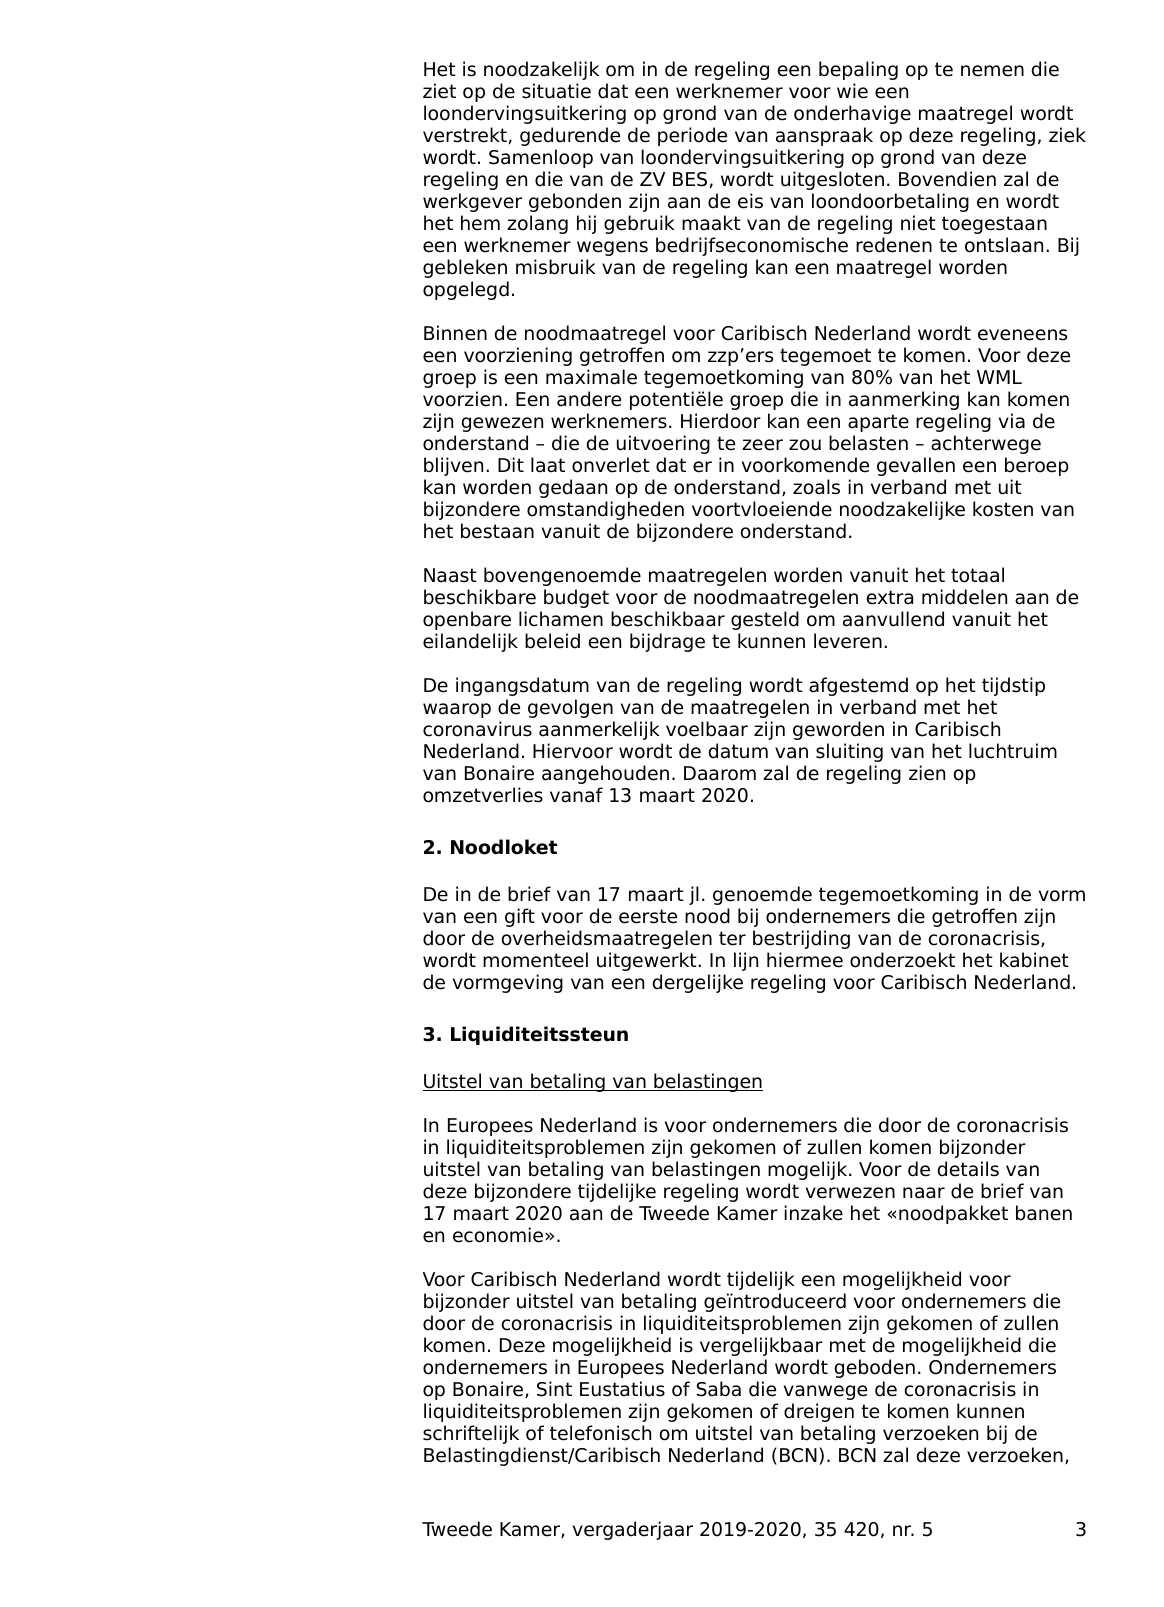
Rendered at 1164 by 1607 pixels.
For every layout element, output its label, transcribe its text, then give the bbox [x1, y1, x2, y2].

text Het is noodzakelijk om in de regeling een bepaling op te nemen die ziet op de situatie dat een werknemer voor wie een loondervingsuitkering op grond van de onderhavige maatregel wordt verstrekt, gedurende de periode van aanspraak op deze regeling, ziek wordt. Samenloop van loondervingsuitkering op grond van deze regeling en die van de ZV BES, wordt uitgesloten. Bovendien zal de werkgever gebonden zijn aan de eis van loondoorbetaling en wordt het hem zolang hij gebruik maakt van de regeling niet toegestaan een werknemer wegens bedrijfseconomische redenen te ontslaan. Bij gebleken misbruik van de regeling kan een maatregel worden opgelegd. [422, 59, 1087, 301]
subtitle 2. Noodloket [422, 837, 1087, 859]
text De in de brief van 17 maart jl. genoemde tegemoetkoming in de vorm van een gift voor de eerste nood bij ondernemers die getroffen zijn door de overheidsmaatregelen ter bestrijding van de coronacrisis, wordt momenteel uitgewerkt. In lijn hiermee onderzoekt het kabinet de vormgeving van een dergelijke regeling voor Caribisch Nederland. [422, 884, 1087, 994]
text De ingangsdatum van de regeling wordt afgestemd op het tijdstip waarop de gevolgen van de maatregelen in verband met het coronavirus aanmerkelijk voelbaar zijn geworden in Caribisch Nederland. Hiervoor wordt de datum van sluiting van het luchtruim van Bonaire aangehouden. Daarom zal de regeling zien op omzetverlies vanaf 13 maart 2020. [422, 675, 1087, 807]
text Binnen de noodmaatregel voor Caribisch Nederland wordt eveneens een voorziening getroffen om zzp’ers tegemoet te komen. Voor deze groep is een maximale tegemoetkoming van 80% van het WML voorzien. Een andere potentiële groep die in aanmerking kan komen zijn gewezen werknemers. Hierdoor kan een aparte regeling via de onderstand – die de uitvoering te zeer zou belasten – achterwege blijven. Dit laat onverlet dat er in voorkomende gevallen een beroep kan worden gedaan op de onderstand, zoals in verband met uit bijzondere omstandigheden voortvloeiende noodzakelijke kosten van het bestaan vanuit de bijzondere onderstand. [422, 323, 1087, 543]
subtitle Uitstel van betaling van belastingen [422, 1071, 1087, 1093]
subtitle 3. Liquiditeitssteun [422, 1024, 1087, 1046]
text Voor Caribisch Nederland wordt tijdelijk een mogelijkheid voor bijzonder uitstel van betaling geïntroduceerd voor ondernemers die door de coronacrisis in liquiditeitsproblemen zijn gekomen of zullen komen. Deze mogelijkheid is vergelijkbaar met de mogelijkheid die ondernemers in Europees Nederland wordt geboden. Ondernemers op Bonaire, Sint Eustatius of Saba die vanwege de coronacrisis in liquiditeitsproblemen zijn gekomen of dreigen te komen kunnen schriftelijk of telefonisch om uitstel van betaling verzoeken bij de Belastingdienst/Caribisch Nederland (BCN). BCN zal deze verzoeken, [422, 1269, 1087, 1467]
text In Europees Nederland is voor ondernemers die door de coronacrisis in liquiditeitsproblemen zijn gekomen of zullen komen bijzonder uitstel van betaling van belastingen mogelijk. Voor de details van deze bijzondere tijdelijke regeling wordt verwezen naar de brief van 17 maart 2020 aan de Tweede Kamer inzake het «noodpakket banen en economie». [422, 1115, 1087, 1247]
text Naast bovengenoemde maatregelen worden vanuit het totaal beschikbare budget voor de noodmaatregelen extra middelen aan de openbare lichamen beschikbaar gesteld om aanvullend vanuit het eilandelijk beleid een bijdrage te kunnen leveren. [422, 565, 1087, 653]
